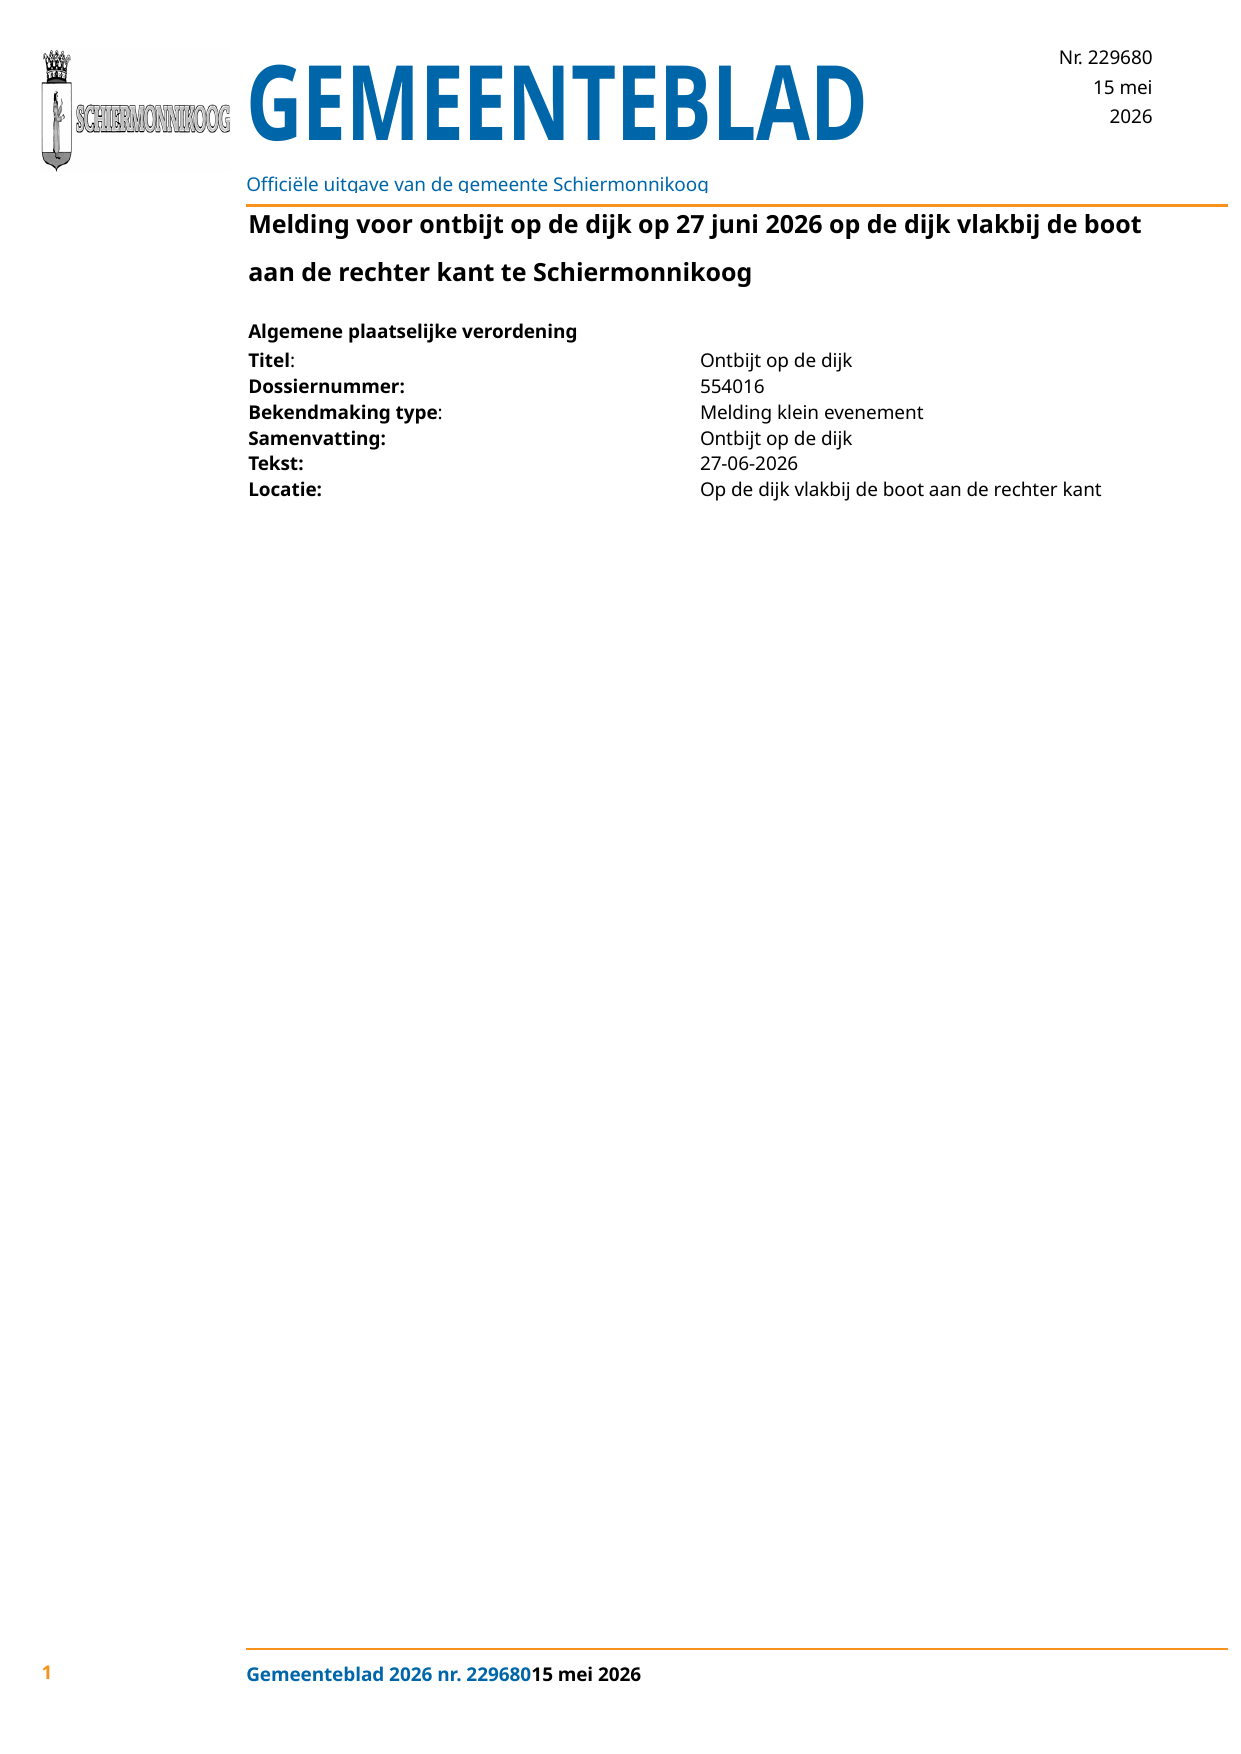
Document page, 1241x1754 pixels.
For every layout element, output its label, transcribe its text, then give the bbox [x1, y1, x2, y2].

table_cell 27-06-2026 [700, 451, 1152, 476]
text Algemene plaatselijke verordening [248, 318, 1152, 344]
table_cell Locatie: [248, 476, 700, 502]
table_cell Op de dijk vlakbij de boot aan de rechter kant [700, 476, 1152, 502]
table_header Titel: [248, 348, 700, 373]
table_cell Samenvatting: [248, 425, 700, 451]
table_cell Tekst: [248, 451, 700, 476]
table_cell Melding klein evenement [700, 399, 1152, 425]
table_header Ontbijt op de dijk [700, 348, 1152, 373]
table_cell Ontbijt op de dijk [700, 425, 1152, 451]
table_cell 554016 [700, 373, 1152, 399]
table_cell Bekendmaking type: [248, 399, 700, 425]
text Melding voor ontbijt op de dijk op 27 juni 2026 op de dijk vlakbij de boot aan de rechter kant te Schiermonnikoog [248, 207, 1152, 288]
picture [41, 47, 231, 172]
table_cell Dossiernummer: [248, 373, 700, 399]
